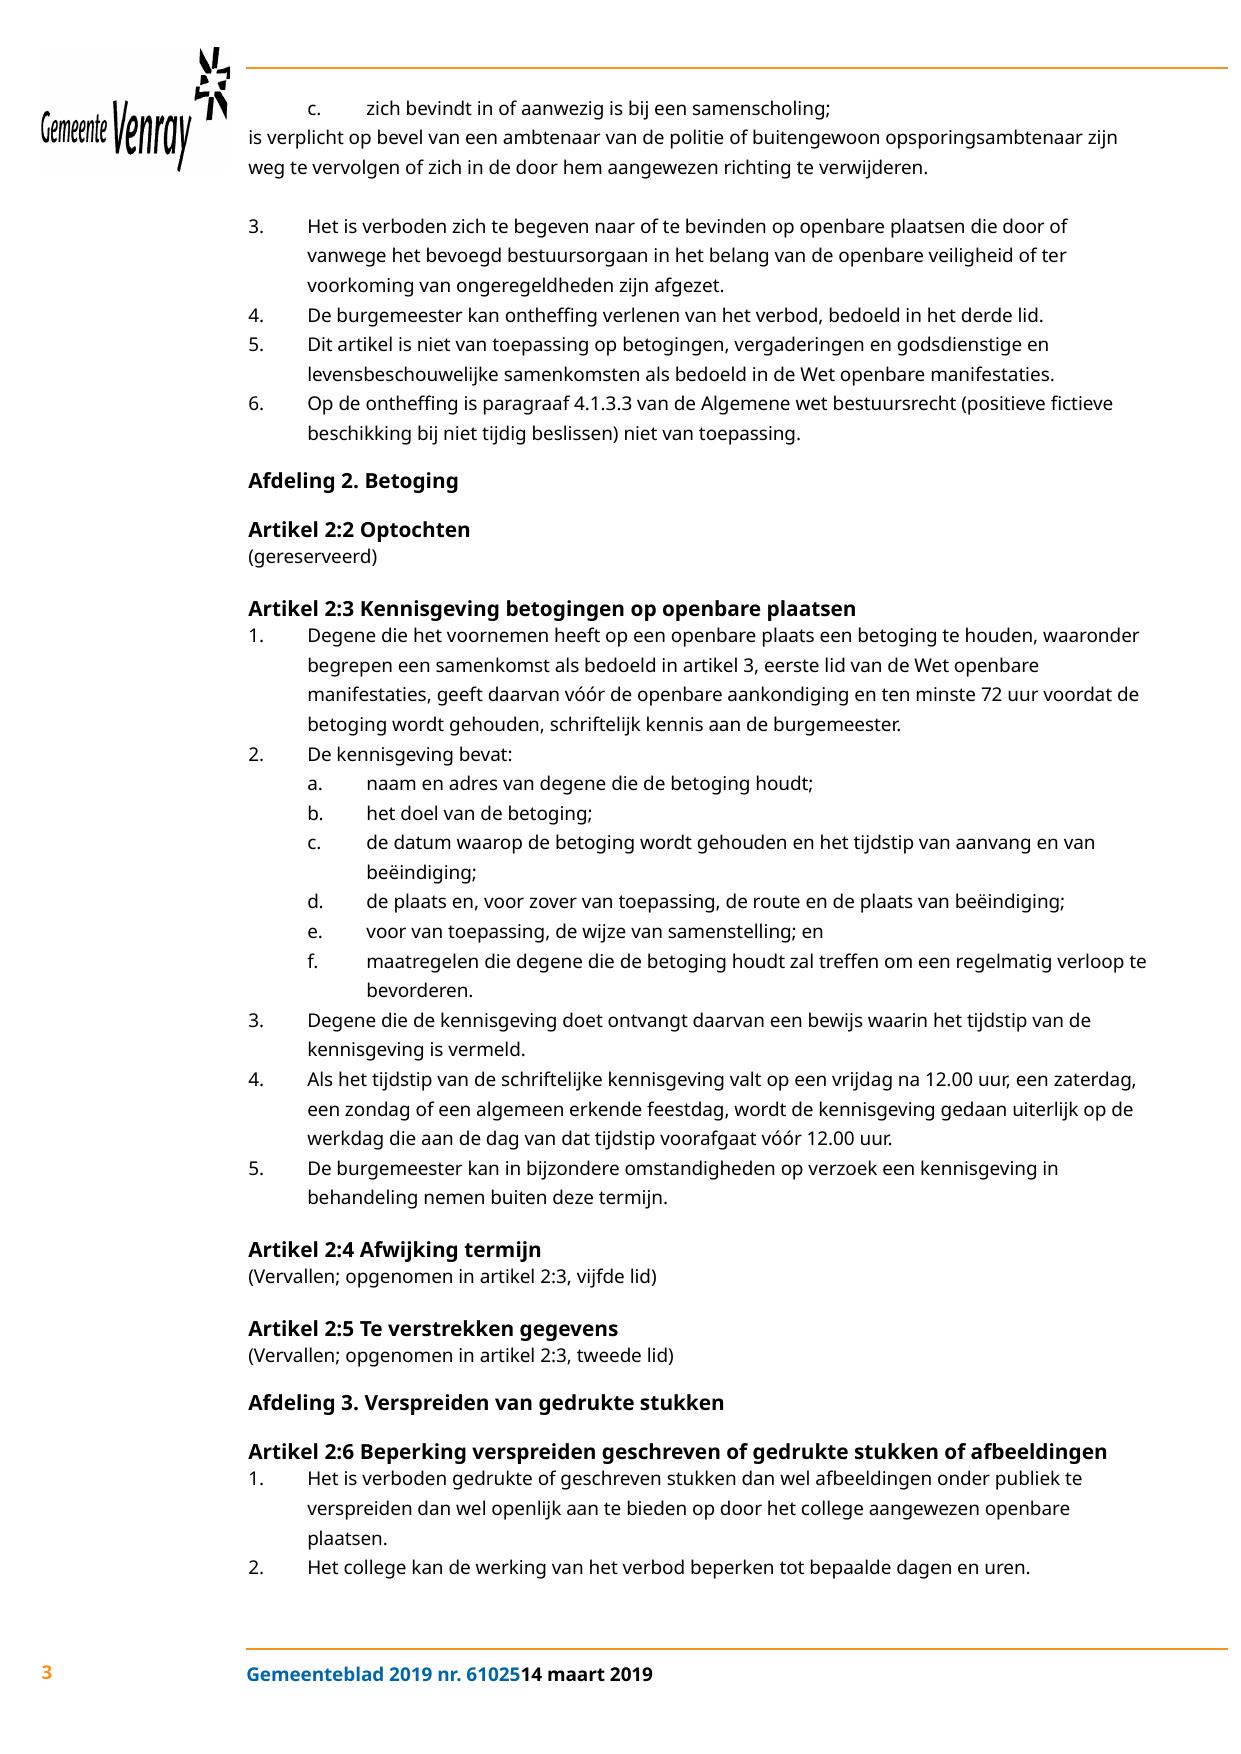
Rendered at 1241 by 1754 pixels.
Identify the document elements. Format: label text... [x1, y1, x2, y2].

list De burgemeester kan in bijzondere omstandigheden op verzoek een kennisgeving in behandeling nemen buiten deze termijn. [248, 1155, 1152, 1210]
list De kennisgeving bevat: [248, 741, 1152, 766]
list De burgemeester kan ontheffing verlenen van het verbod, bedoeld in het derde lid. [248, 302, 1152, 328]
list Degene die het voornemen heeft op een openbare plaats een betoging te houden, waaronder begrepen een samenkomst als bedoeld in artikel 3, eerste lid van de Wet openbare manifestaties, geeft daarvan vóór de openbare aankondiging en ten minste 72 uur voordat de betoging wordt gehouden, schriftelijk kennis aan de burgemeester. [248, 622, 1152, 737]
list Degene die de kennisgeving doet ontvangt daarvan een bewijs waarin het tijdstip van de kennisgeving is vermeld. [248, 1007, 1152, 1062]
text (Vervallen; opgenomen in artikel 2:3, vijfde lid) [248, 1263, 1152, 1289]
text Artikel 2:5 Te verstrekken gegevens [248, 1314, 1152, 1342]
list het doel van de betoging; [307, 800, 1152, 826]
list Als het tijdstip van de schriftelijke kennisgeving valt op een vrijdag na 12.00 uur, een zaterdag, een zondag of een algemeen erkende feestdag, wordt de kennisgeving gedaan uiterlijk op de werkdag die aan de dag van dat tijdstip voorafgaat vóór 12.00 uur. [248, 1066, 1152, 1151]
text Artikel 2:4 Afwijking termijn [248, 1235, 1152, 1263]
list maatregelen die degene die de betoging houdt zal treffen om een regelmatig verloop te bevorderen. [307, 948, 1152, 1003]
text Artikel 2:6 Beperking verspreiden geschreven of gedrukte stukken of afbeeldingen [248, 1437, 1152, 1466]
text (gereserveerd) [248, 543, 1152, 569]
list naam en adres van degene die de betoging houdt; [307, 770, 1152, 796]
text is verplicht op bevel van een ambtenaar van de politie of buitengewoon opsporingsambtenaar zijn weg te vervolgen of zich in de door hem aangewezen richting te verwijderen. [248, 124, 1152, 180]
list Het is verboden zich te begeven naar of te bevinden op openbare plaatsen die door of vanwege het bevoegd bestuursorgaan in het belang van de openbare veiligheid of ter voorkoming van ongeregeldheden zijn afgezet. [248, 213, 1152, 298]
list de datum waarop de betoging wordt gehouden en het tijdstip van aanvang en van beëindiging; [307, 829, 1152, 885]
text Afdeling 2. Betoging [248, 466, 1152, 494]
list Het is verboden gedrukte of geschreven stukken dan wel afbeeldingen onder publiek te verspreiden dan wel openlijk aan te bieden op door het college aangewezen openbare plaatsen. [248, 1466, 1152, 1550]
list zich bevindt in of aanwezig is bij een samenscholing; [307, 95, 1152, 121]
list Dit artikel is niet van toepassing op betogingen, vergaderingen en godsdienstige en levensbeschouwelijke samenkomsten als bedoeld in de Wet openbare manifestaties. [248, 331, 1152, 387]
list voor van toepassing, de wijze van samenstelling; en [307, 918, 1152, 944]
picture [41, 47, 231, 172]
list Op de ontheffing is paragraaf 4.1.3.3 van de Algemene wet bestuursrecht (positieve fictieve beschikking bij niet tijdig beslissen) niet van toepassing. [248, 391, 1152, 446]
text Artikel 2:3 Kennisgeving betogingen op openbare plaatsen [248, 594, 1152, 622]
text Afdeling 3. Verspreiden van gedrukte stukken [248, 1388, 1152, 1416]
list de plaats en, voor zover van toepassing, de route en de plaats van beëindiging; [307, 889, 1152, 914]
list Het college kan de werking van het verbod beperken tot bepaalde dagen en uren. [248, 1554, 1152, 1580]
text Artikel 2:2 Optochten [248, 515, 1152, 543]
text (Vervallen; opgenomen in artikel 2:3, tweede lid) [248, 1342, 1152, 1368]
